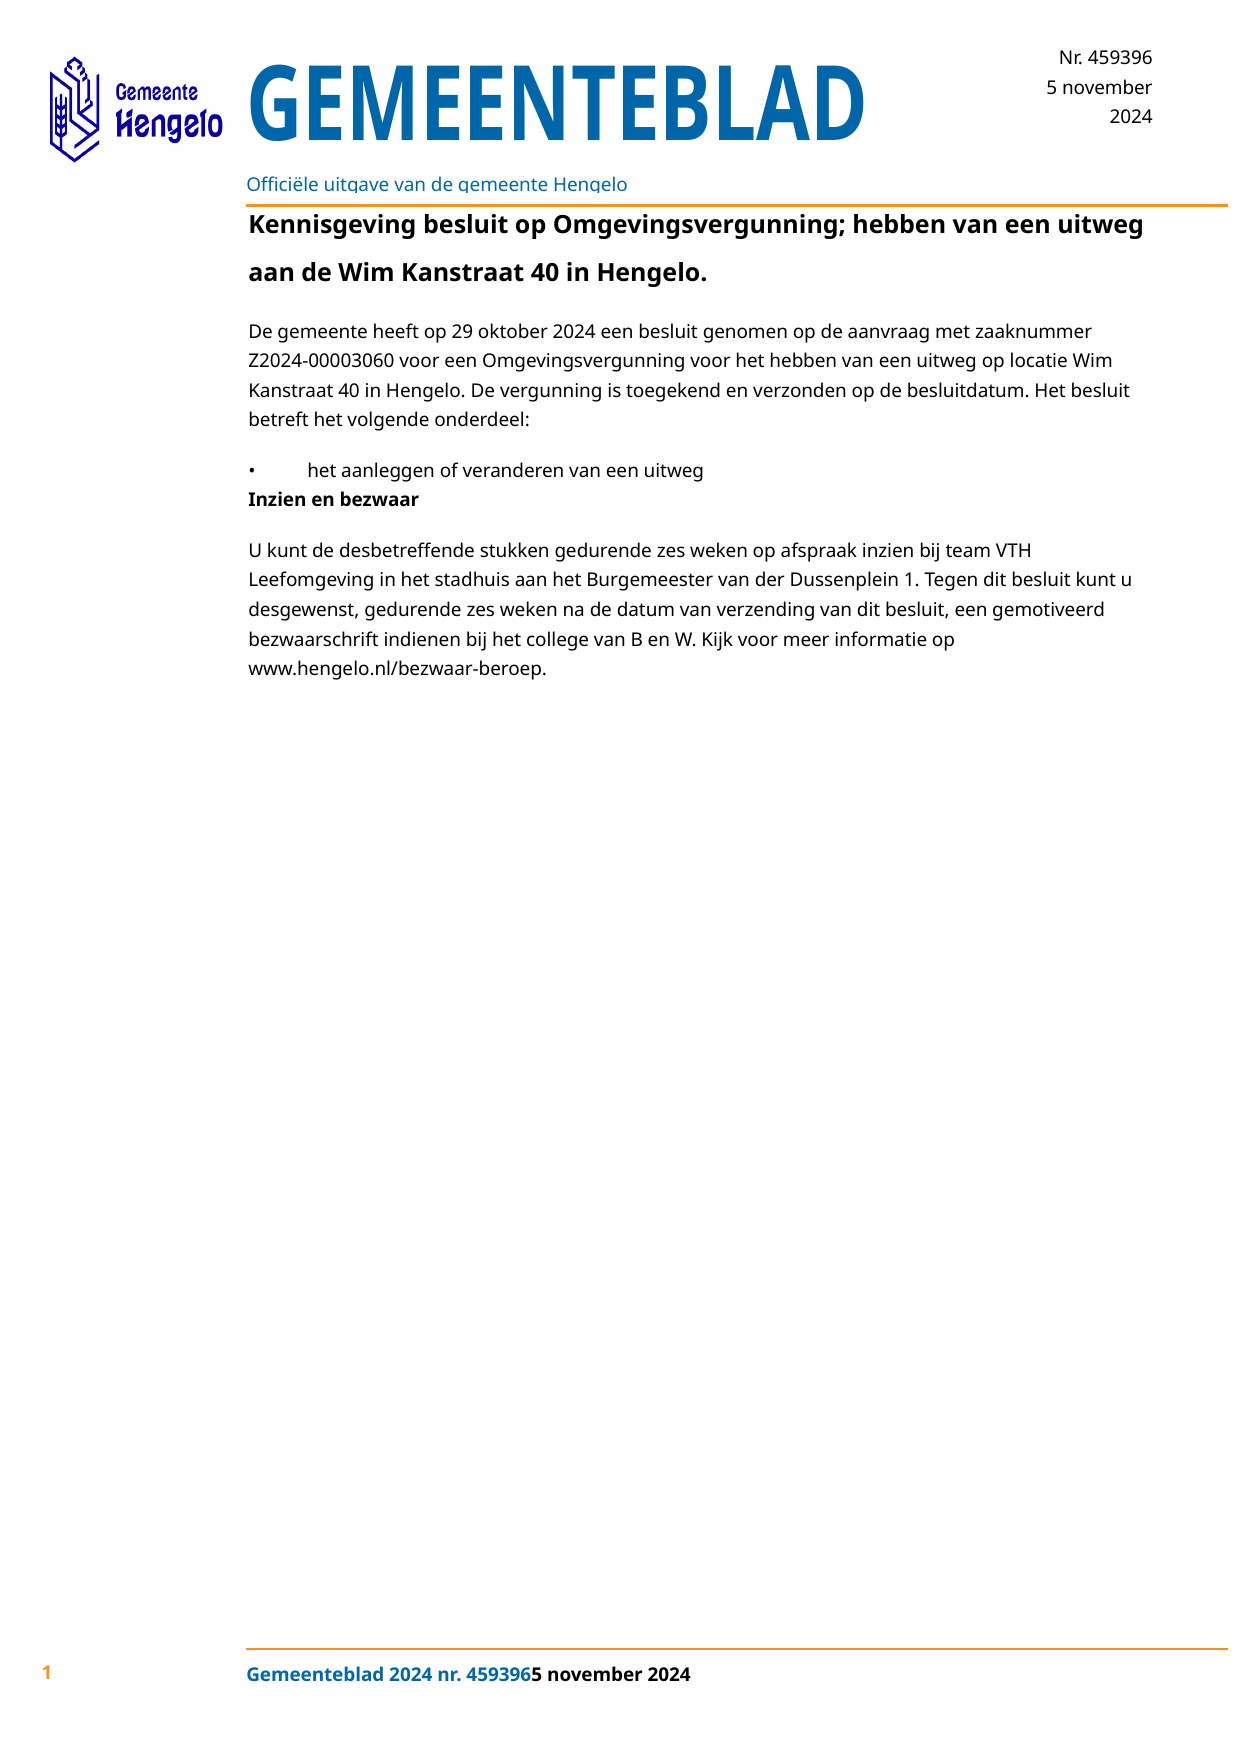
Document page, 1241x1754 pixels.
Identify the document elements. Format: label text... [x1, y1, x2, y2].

list het aanleggen of veranderen van een uitweg [248, 457, 1152, 483]
text Kennisgeving besluit op Omgevingsvergunning; hebben van een uitweg aan de Wim Kanstraat 40 in Hengelo. [248, 207, 1152, 288]
text De gemeente heeft op 29 oktober 2024 een besluit genomen op de aanvraag met zaaknummer Z2024-00003060 voor een Omgevingsvergunning voor het hebben van een uitweg op locatie Wim Kanstraat 40 in Hengelo. De vergunning is toegekend en verzonden op de besluitdatum. Het besluit betreft het volgende onderdeel: [248, 318, 1152, 432]
text U kunt de desbetreffende stukken gedurende zes weken op afspraak inzien bij team VTH Leefomgeving in het stadhuis aan het Burgemeester van der Dussenplein 1. Tegen dit besluit kunt u desgewenst, gedurende zes weken na de datum van verzending van dit besluit, een gemotiveerd bezwaarschrift indienen bij het college van B en W. Kijk voor meer informatie op www.hengelo.nl/bezwaar-beroep. [248, 537, 1152, 681]
text Inzien en bezwaar [248, 487, 1152, 512]
picture [41, 47, 231, 172]
